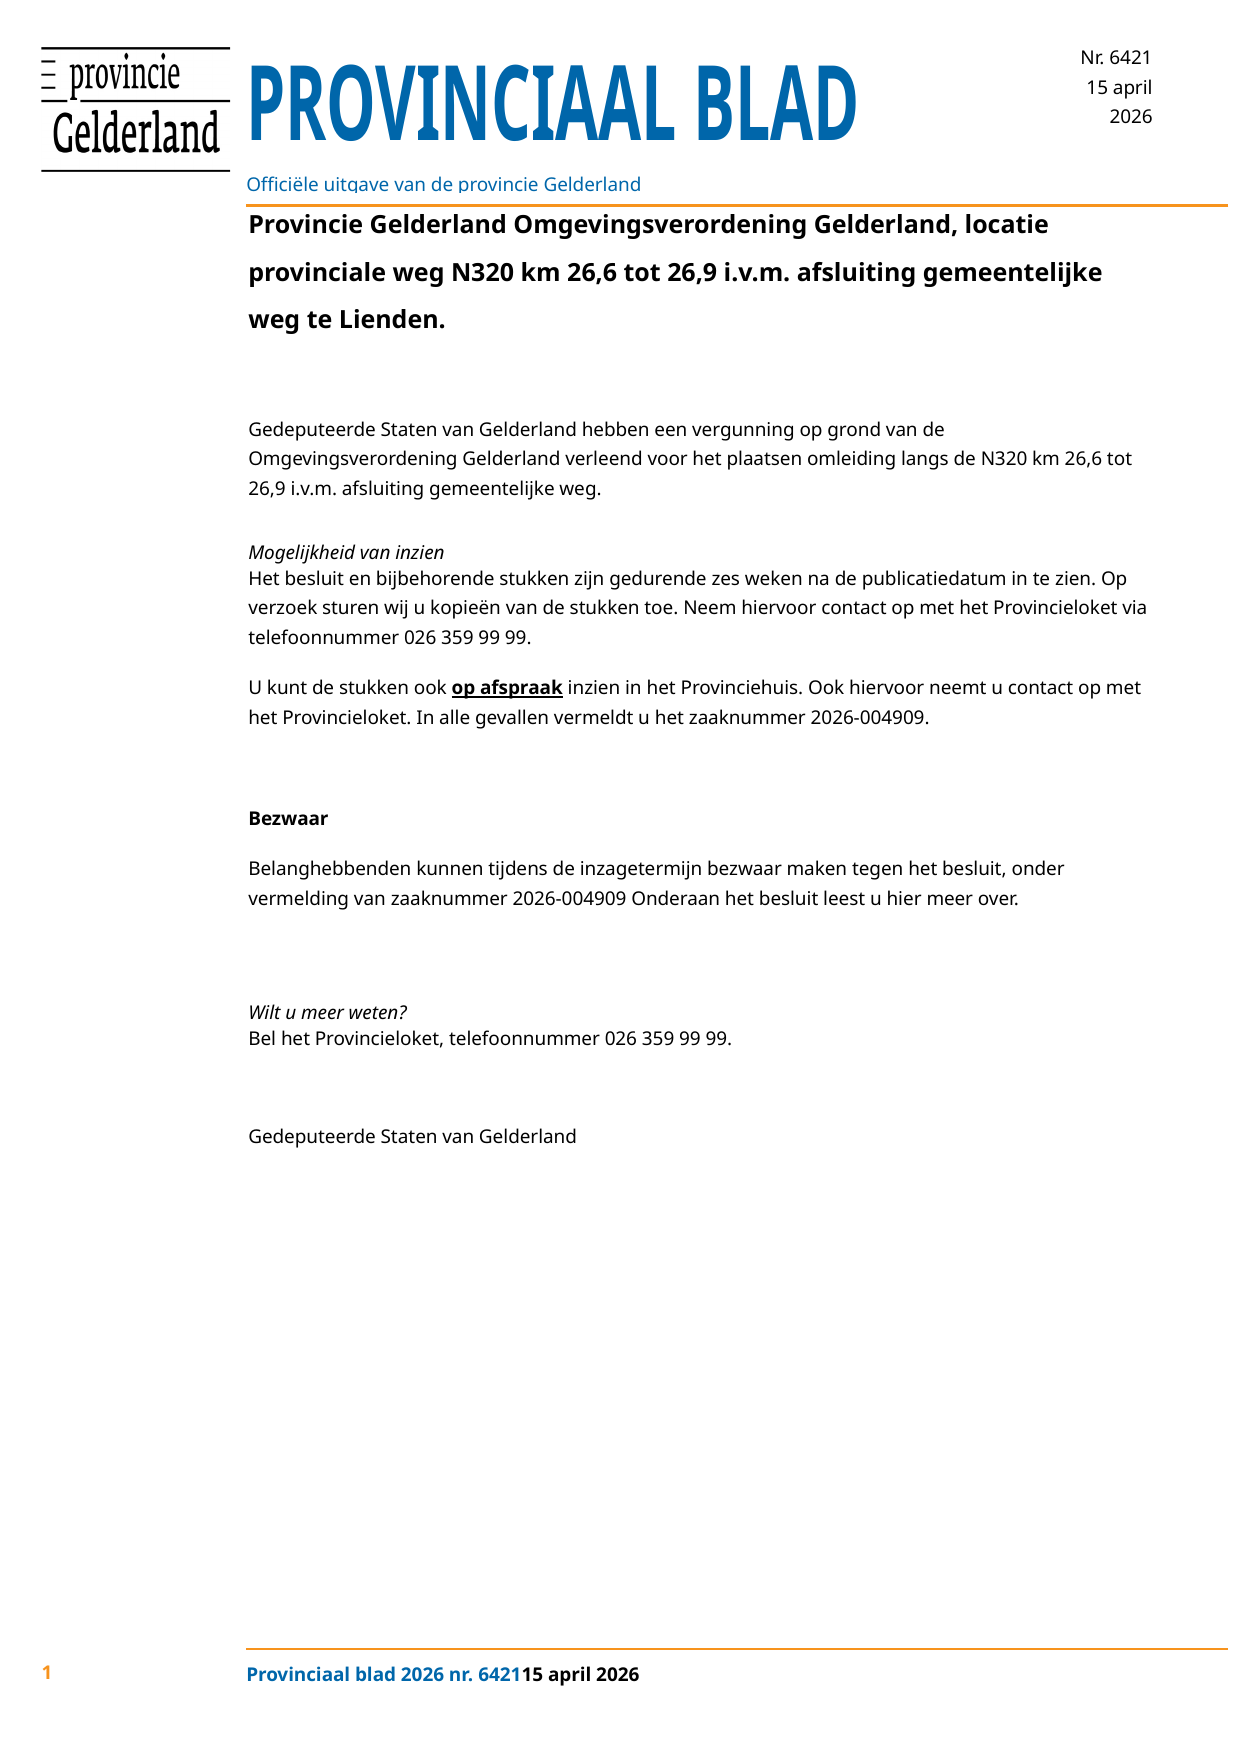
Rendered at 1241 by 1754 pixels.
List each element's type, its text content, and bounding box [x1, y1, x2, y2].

text Gedeputeerde Staten van Gelderland [248, 1123, 1152, 1149]
text Het besluit en bijbehorende stukken zijn gedurende zes weken na de publicatiedatum in te zien. Op verzoek sturen wij u kopieën van de stukken toe. Neem hiervoor contact op met het Provincieloket via telefoonnummer 026 359 99 99. [248, 565, 1152, 650]
text U kunt de stukken ook op afspraak inzien in het Provinciehuis. Ook hiervoor neemt u contact op met het Provincieloket. In alle gevallen vermeldt u het zaaknummer 2026-004909. [248, 674, 1152, 730]
text Bel het Provincieloket, telefoonnummer 026 359 99 99. [248, 1025, 1152, 1051]
text Provincie Gelderland Omgevingsverordening Gelderland, locatie provinciale weg N320 km 26,6 tot 26,9 i.v.m. afsluiting gemeentelijke weg te Lienden. [248, 207, 1152, 336]
text Belanghebbenden kunnen tijdens de inzagetermijn bezwaar maken tegen het besluit, onder vermelding van zaaknummer 2026-004909 Onderaan het besluit leest u hier meer over. [248, 855, 1152, 911]
text Wilt u meer weten? [248, 999, 1152, 1025]
text Bezwaar [248, 805, 1152, 831]
picture [41, 47, 231, 172]
text Gedeputeerde Staten van Gelderland hebben een vergunning op grond van de Omgevingsverordening Gelderland verleend voor het plaatsen omleiding langs de N320 km 26,6 tot 26,9 i.v.m. afsluiting gemeentelijke weg. [248, 416, 1152, 501]
text Mogelijkheid van inzien [248, 539, 1152, 565]
